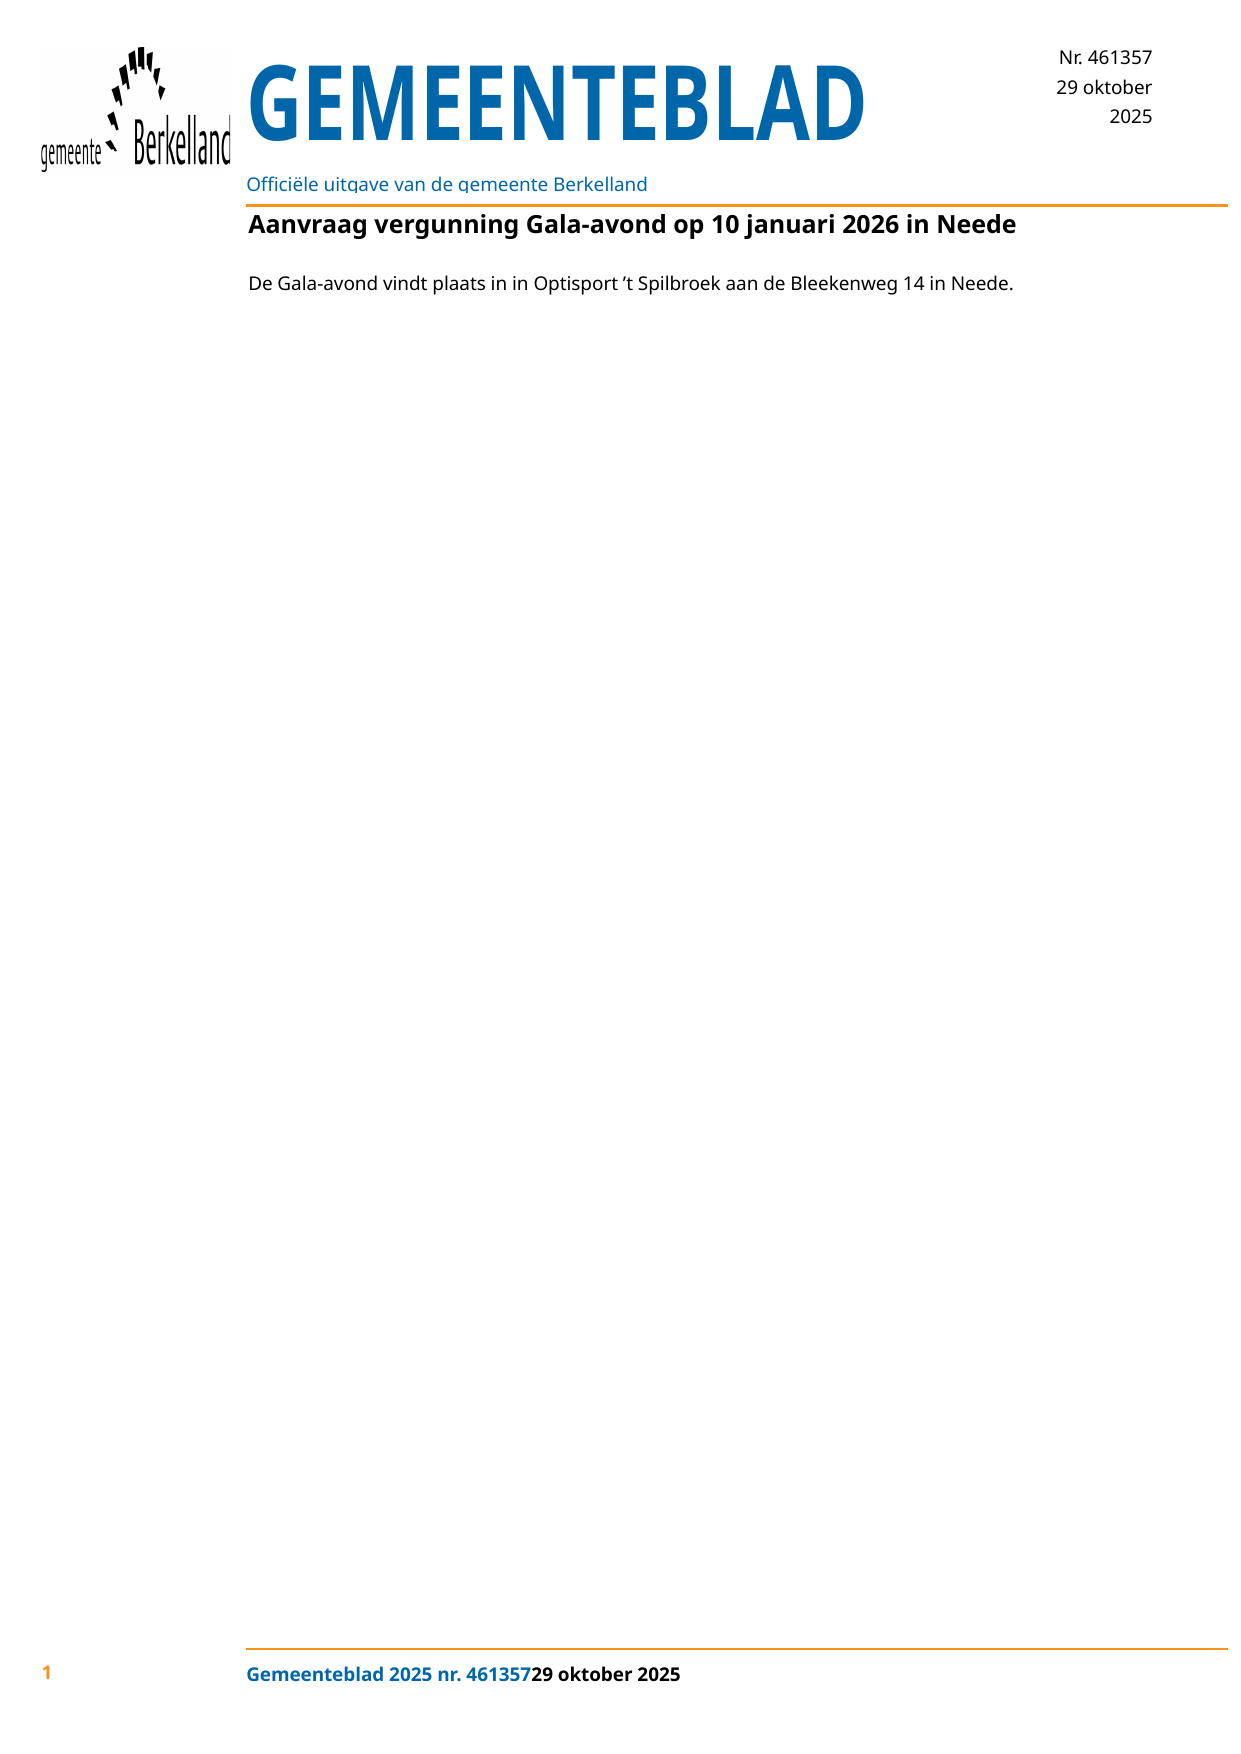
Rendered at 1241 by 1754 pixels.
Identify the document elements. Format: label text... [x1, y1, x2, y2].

text De Gala-avond vindt plaats in in Optisport ’t Spilbroek aan de Bleekenweg 14 in Neede. [248, 270, 1152, 296]
text Aanvraag vergunning Gala-avond op 10 januari 2026 in Neede [248, 207, 1152, 241]
picture [41, 47, 231, 172]
